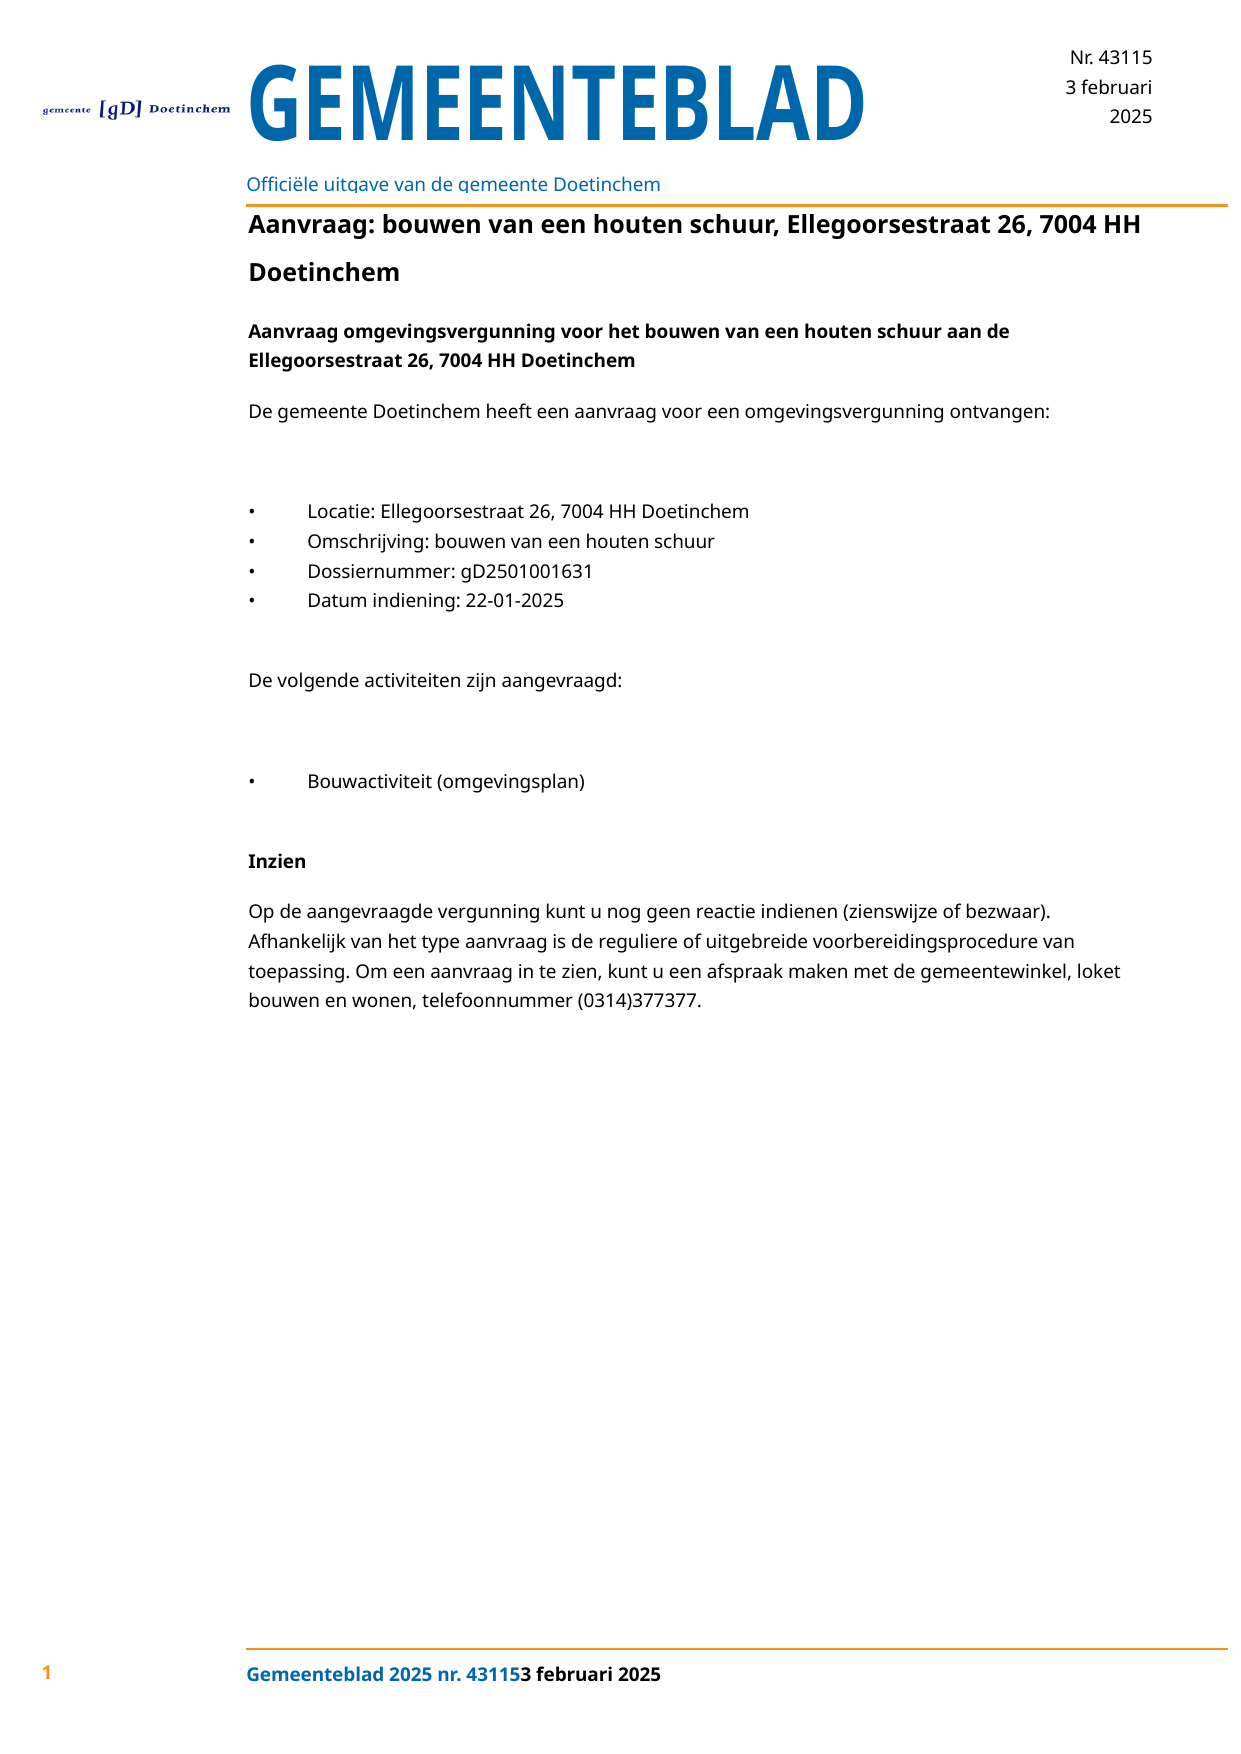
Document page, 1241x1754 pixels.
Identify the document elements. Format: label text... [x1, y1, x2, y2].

list Bouwactiviteit (omgevingsplan) [248, 768, 1152, 794]
list Locatie: Ellegoorsestraat 26, 7004 HH Doetinchem [248, 499, 1152, 524]
text Aanvraag: bouwen van een houten schuur, Ellegoorsestraat 26, 7004 HH Doetinchem [248, 207, 1152, 288]
text Op de aangevraagde vergunning kunt u nog geen reactie indienen (zienswijze of bezwaar). Afhankelijk van het type aanvraag is de reguliere of uitgebreide voorbereidingsprocedure van toepassing. Om een aanvraag in te zien, kunt u een afspraak maken met de gemeentewinkel, loket bouwen en wonen, telefoonnummer (0314)377377. [248, 899, 1152, 1013]
list Omschrijving: bouwen van een houten schuur [248, 528, 1152, 554]
list Datum indiening: 22-01-2025 [248, 587, 1152, 613]
list Dossiernummer: gD2501001631 [248, 558, 1152, 584]
text De volgende activiteiten zijn aangevraagd: [248, 667, 1152, 693]
text Aanvraag omgevingsvergunning voor het bouwen van een houten schuur aan de Ellegoorsestraat 26, 7004 HH Doetinchem [248, 318, 1152, 373]
text Inzien [248, 848, 1152, 874]
picture [41, 47, 231, 172]
text De gemeente Doetinchem heeft een aanvraag voor een omgevingsvergunning ontvangen: [248, 398, 1152, 424]
